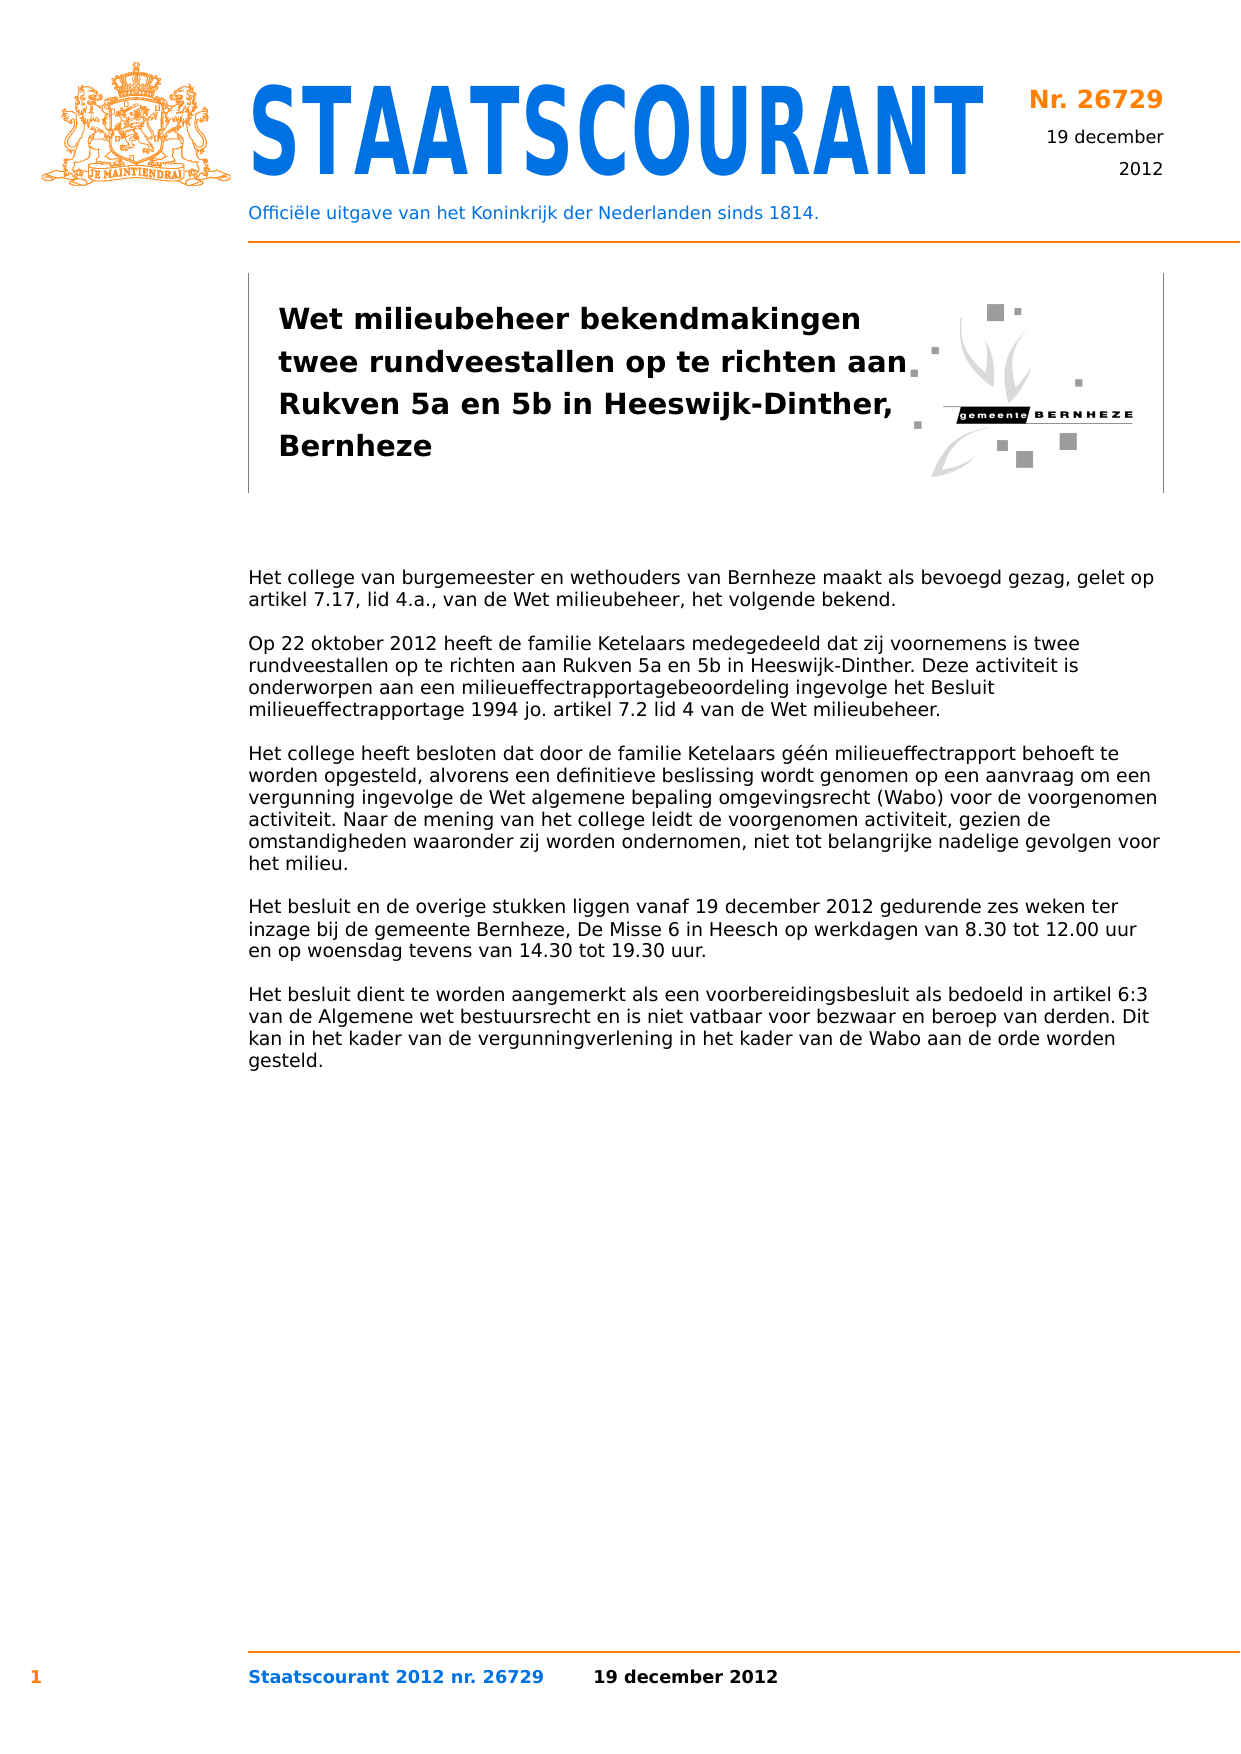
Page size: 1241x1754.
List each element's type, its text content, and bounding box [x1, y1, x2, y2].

text Het college heeft besloten dat door de familie Ketelaars géén milieueffectrapport behoeft te worden opgesteld, alvorens een definitieve beslissing wordt genomen op een aanvraag om een vergunning ingevolge de Wet algemene bepaling omgevingsrecht (Wabo) voor de voorgenomen activiteit. Naar de mening van het college leidt de voorgenomen activiteit, gezien de omstandigheden waaronder zij worden ondernomen, niet tot belangrijke nadelige gevolgen voor het milieu. [248, 743, 1163, 874]
table_cell 19 december [998, 121, 1240, 153]
picture [909, 302, 1134, 480]
subtitle Wet milieubeheer bekendmakingen twee rundveestallen op te richten aan Rukven 5a en 5b in Heeswijk-Dinther, Bernheze [249, 273, 1163, 493]
text Het besluit dient te worden aangemerkt als een voorbereidingsbesluit als bedoeld in artikel 6:3 van de Algemene wet bestuursrecht en is niet vatbaar voor bezwaar en beroep van derden. Dit kan in het kader van de vergunningverlening in het kader van de Wabo aan de orde worden gesteld. [248, 984, 1163, 1072]
table_header STAATSCOURANT [248, 62, 998, 203]
text Op 22 oktober 2012 heeft de familie Ketelaars medegedeeld dat zij voornemens is twee rundveestallen op te richten aan Rukven 5a en 5b in Heeswijk-Dinther. Deze activiteit is onderworpen aan een milieueffectrapportagebeoordeling ingevolge het Besluit milieueffectrapportage 1994 jo. artikel 7.2 lid 4 van de Wet milieubeheer. [248, 633, 1163, 721]
table_header Nr. 26729 [998, 62, 1240, 121]
picture [41, 62, 231, 186]
text Het college van burgemeester en wethouders van Bernheze maakt als bevoegd gezag, gelet op artikel 7.17, lid 4.a., van de Wet milieubeheer, het volgende bekend. [248, 567, 1163, 611]
table_header [25, 62, 248, 241]
table_cell 2012 [998, 153, 1240, 203]
table_cell Officiële uitgave van het Koninkrijk der Nederlanden sinds 1814. [248, 203, 1240, 241]
text Het besluit en de overige stukken liggen vanaf 19 december 2012 gedurende zes weken ter inzage bij de gemeente Bernheze, De Misse 6 in Heesch op werkdagen van 8.30 tot 12.00 uur en op woensdag tevens van 14.30 tot 19.30 uur. [248, 896, 1163, 962]
